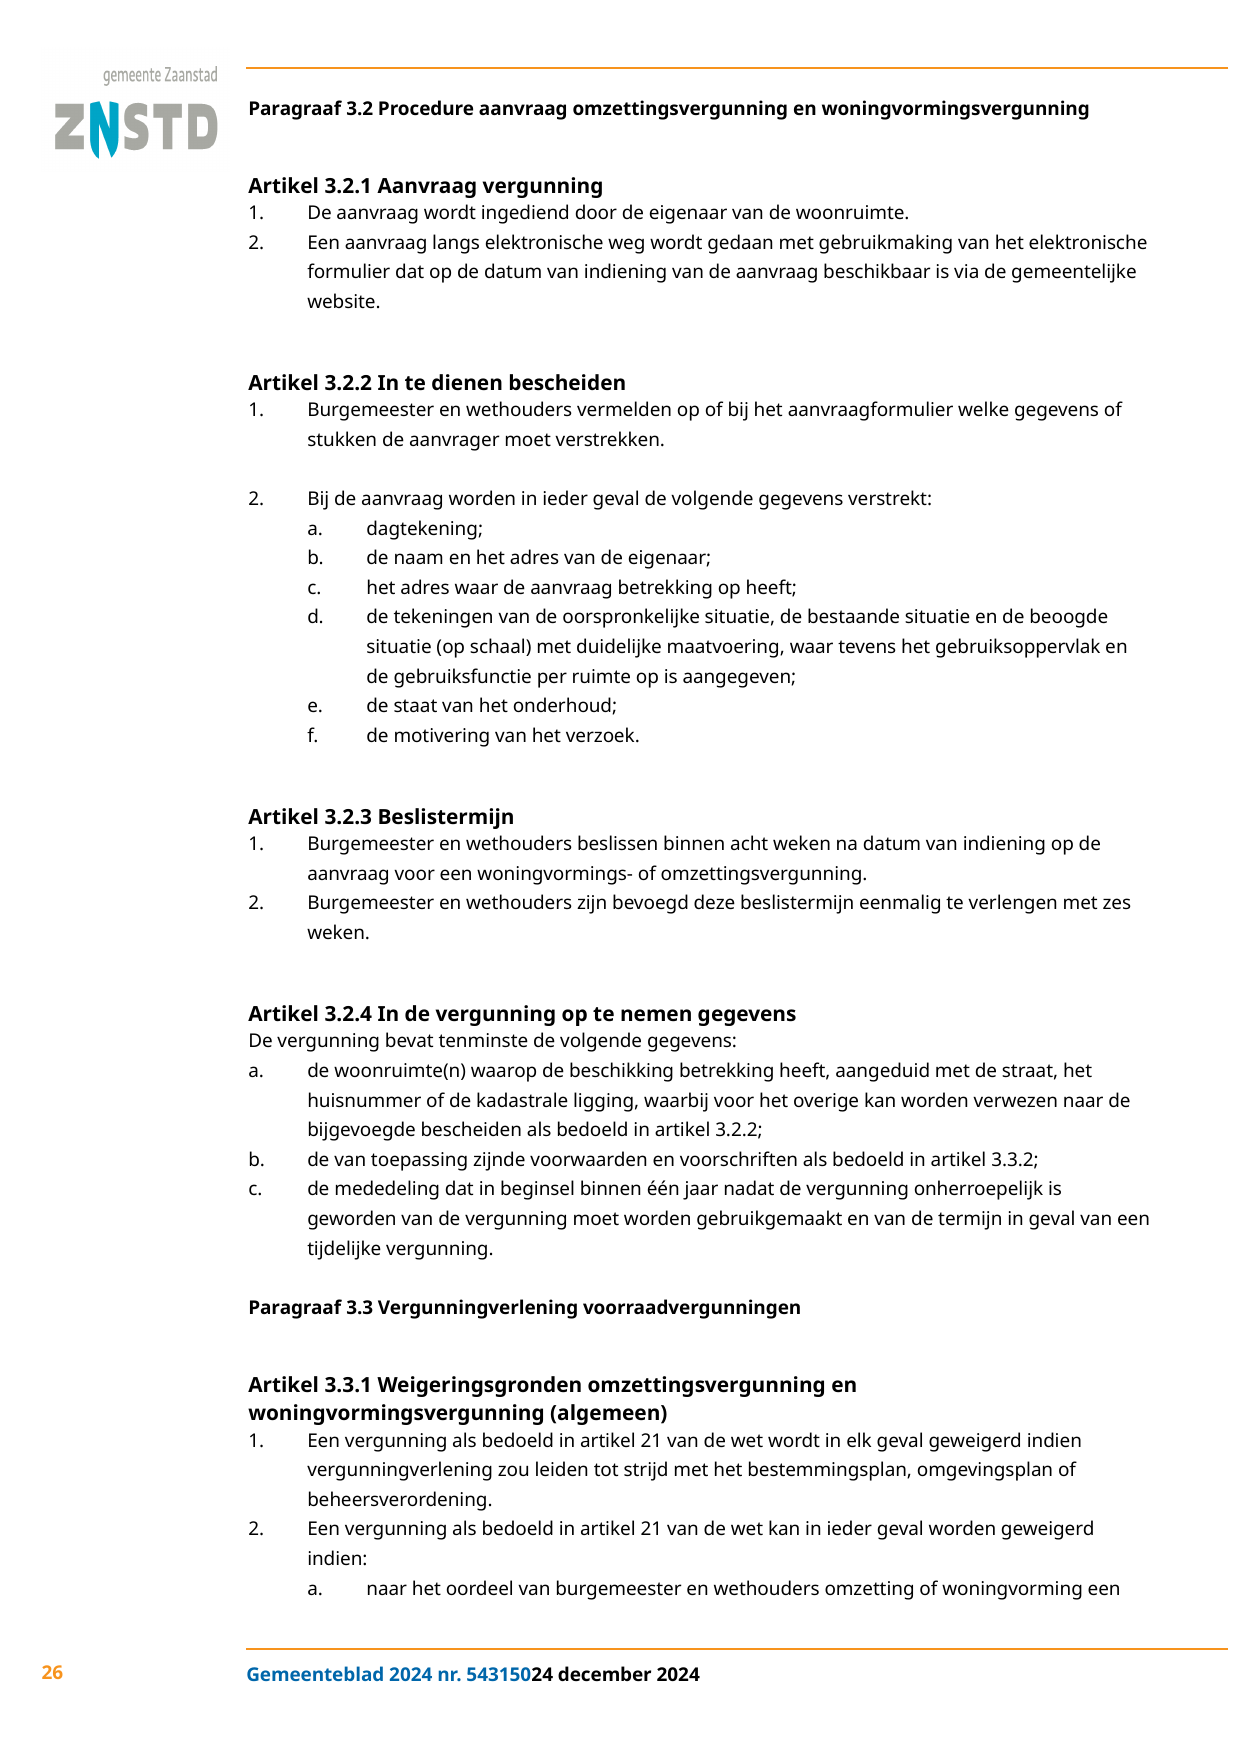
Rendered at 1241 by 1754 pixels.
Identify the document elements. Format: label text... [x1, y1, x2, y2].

list de staat van het onderhoud; [307, 692, 1152, 718]
list Bij de aanvraag worden in ieder geval de volgende gegevens verstrekt: [248, 485, 1152, 511]
list Een vergunning als bedoeld in artikel 21 van de wet wordt in elk geval geweigerd indien vergunningverlening zou leiden tot strijd met het bestemmingsplan, omgevingsplan of beheersverordening. [248, 1427, 1152, 1512]
list Burgemeester en wethouders vermelden op of bij het aanvraagformulier welke gegevens of stukken de aanvrager moet verstrekken. [248, 397, 1152, 452]
text Artikel 3.2.3 Beslistermijn [248, 802, 1152, 830]
list de naam en het adres van de eigenaar; [307, 544, 1152, 570]
list De aanvraag wordt ingediend door de eigenaar van de woonruimte. [248, 199, 1152, 225]
picture [41, 47, 231, 172]
list de motivering van het verzoek. [307, 722, 1152, 748]
list de tekeningen van de oorspronkelijke situatie, de bestaande situatie en de beoogde situatie (op schaal) met duidelijke maatvoering, waar tevens het gebruiksoppervlak en de gebruiksfunctie per ruimte op is aangegeven; [307, 604, 1152, 688]
list naar het oordeel van burgemeester en wethouders omzetting of woningvorming een [307, 1575, 1152, 1601]
list de mededeling dat in beginsel binnen één jaar nadat de vergunning onherroepelijk is geworden van de vergunning moet worden gebruikgemaakt en van de termijn in geval van een tijdelijke vergunning. [248, 1176, 1152, 1260]
list de woonruimte(n) waarop de beschikking betrekking heeft, aangeduid met de straat, het huisnummer of de kadastrale ligging, waarbij voor het overige kan worden verwezen naar de bijgevoegde bescheiden als bedoeld in artikel 3.2.2; [248, 1057, 1152, 1142]
list Een vergunning als bedoeld in artikel 21 van de wet kan in ieder geval worden geweigerd indien: [248, 1516, 1152, 1571]
list Burgemeester en wethouders beslissen binnen acht weken na datum van indiening op de aanvraag voor een woningvormings- of omzettingsvergunning. [248, 830, 1152, 886]
list dagtekening; [307, 515, 1152, 541]
list Een aanvraag langs elektronische weg wordt gedaan met gebruikmaking van het elektronische formulier dat op de datum van indiening van de aanvraag beschikbaar is via de gemeentelijke website. [248, 229, 1152, 314]
text Paragraaf 3.3 Vergunningverlening voorraadvergunningen [248, 1294, 1152, 1319]
text Artikel 3.2.1 Aanvraag vergunning [248, 171, 1152, 199]
list het adres waar de aanvraag betrekking op heeft; [307, 574, 1152, 600]
text Artikel 3.3.1 Weigeringsgronden omzettingsvergunning en woningvormingsvergunning (algemeen) [248, 1370, 1152, 1427]
list Burgemeester en wethouders zijn bevoegd deze beslistermijn eenmalig te verlengen met zes weken. [248, 889, 1152, 945]
text De vergunning bevat tenminste de volgende gegevens: [248, 1028, 1152, 1053]
text Artikel 3.2.2 In te dienen bescheiden [248, 368, 1152, 397]
list de van toepassing zijnde voorwaarden en voorschriften als bedoeld in artikel 3.3.2; [248, 1146, 1152, 1172]
text Artikel 3.2.4 In de vergunning op te nemen gegevens [248, 999, 1152, 1028]
text Paragraaf 3.2 Procedure aanvraag omzettingsvergunning en woningvormingsvergunning [248, 95, 1152, 121]
